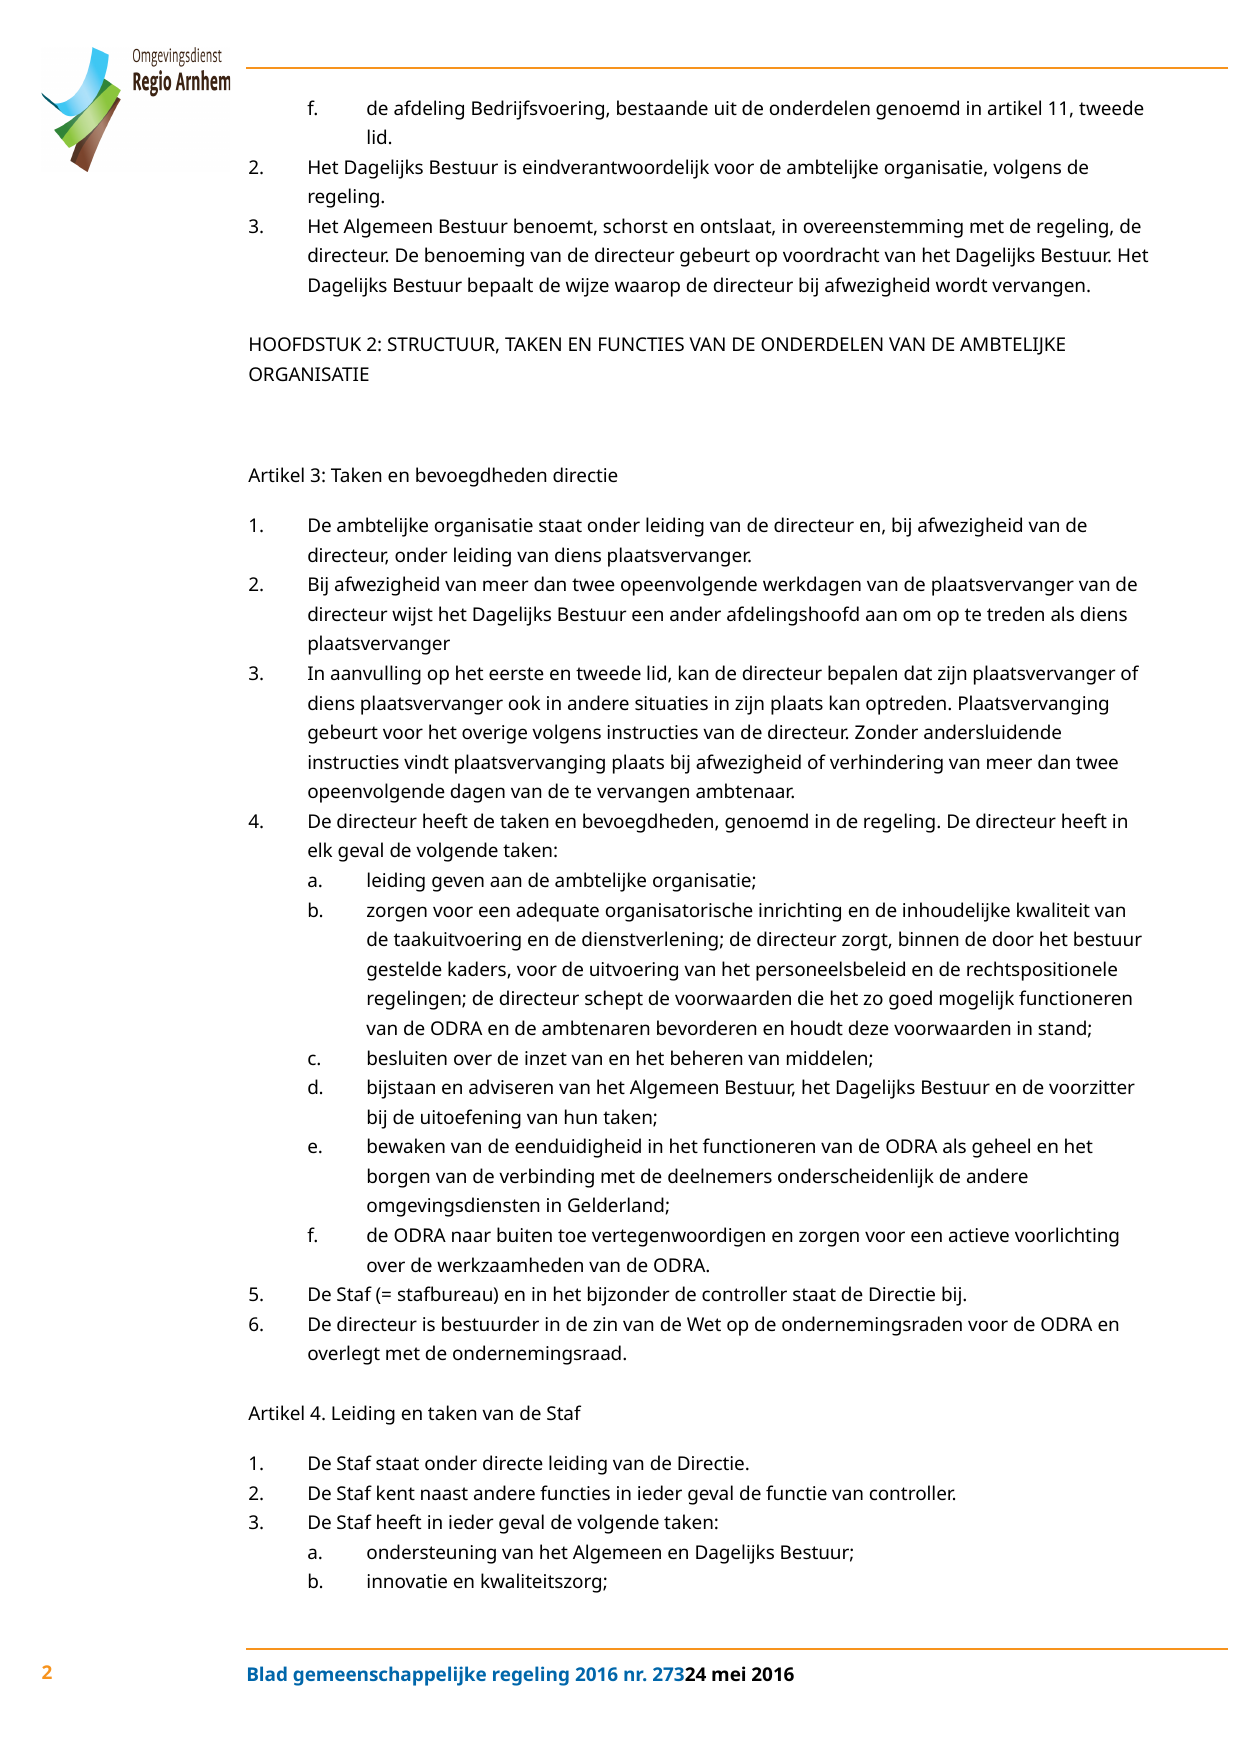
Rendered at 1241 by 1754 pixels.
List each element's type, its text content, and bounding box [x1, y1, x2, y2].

list Bij afwezigheid van meer dan twee opeenvolgende werkdagen van de plaatsvervanger van de directeur wijst het Dagelijks Bestuur een ander afdelingshoofd aan om op te treden als diens plaatsvervanger [248, 571, 1152, 656]
list de ODRA naar buiten toe vertegenwoordigen en zorgen voor een actieve voorlichting over de werkzaamheden van de ODRA. [307, 1222, 1152, 1278]
list De Staf heeft in ieder geval de volgende taken: [248, 1509, 1152, 1535]
list De Staf kent naast andere functies in ieder geval de functie van controller. [248, 1480, 1152, 1506]
list de afdeling Bedrijfsvoering, bestaande uit de onderdelen genoemd in artikel 11, tweede lid. [307, 95, 1152, 150]
list De directeur is bestuurder in de zin van de Wet op de ondernemingsraden voor de ODRA en overlegt met de ondernemingsraad. [248, 1311, 1152, 1366]
list De Staf staat onder directe leiding van de Directie. [248, 1450, 1152, 1476]
list Het Dagelijks Bestuur is eindverantwoordelijk voor de ambtelijke organisatie, volgens de regeling. [248, 154, 1152, 209]
list bewaken van de eenduidigheid in het functioneren van de ODRA als geheel en het borgen van de verbinding met de deelnemers onderscheidenlijk de andere omgevingsdiensten in Gelderland; [307, 1133, 1152, 1218]
picture [41, 47, 231, 172]
list bijstaan en adviseren van het Algemeen Bestuur, het Dagelijks Bestuur en de voorzitter bij de uitoefening van hun taken; [307, 1074, 1152, 1130]
text HOOFDSTUK 2: STRUCTUUR, TAKEN EN FUNCTIES VAN DE ONDERDELEN VAN DE AMBTELIJKE ORGANISATIE [248, 331, 1152, 387]
list De ambtelijke organisatie staat onder leiding van de directeur en, bij afwezigheid van de directeur, onder leiding van diens plaatsvervanger. [248, 512, 1152, 568]
list leiding geven aan de ambtelijke organisatie; [307, 867, 1152, 893]
text Artikel 3: Taken en bevoegdheden directie [248, 462, 1152, 488]
list In aanvulling op het eerste en tweede lid, kan de directeur bepalen dat zijn plaatsvervanger of diens plaatsvervanger ook in andere situaties in zijn plaats kan optreden. Plaatsvervanging gebeurt voor het overige volgens instructies van de directeur. Zonder andersluidende instructies vindt plaatsvervanging plaats bij afwezigheid of verhindering van meer dan twee opeenvolgende dagen van de te vervangen ambtenaar. [248, 660, 1152, 804]
text Artikel 4. Leiding en taken van de Staf [248, 1400, 1152, 1426]
list De Staf (= stafbureau) en in het bijzonder de controller staat de Directie bij. [248, 1281, 1152, 1307]
list Het Algemeen Bestuur benoemt, schorst en ontslaat, in overeenstemming met de regeling, de directeur. De benoeming van de directeur gebeurt op voordracht van het Dagelijks Bestuur. Het Dagelijks Bestuur bepaalt de wijze waarop de directeur bij afwezigheid wordt vervangen. [248, 213, 1152, 298]
list besluiten over de inzet van en het beheren van middelen; [307, 1045, 1152, 1071]
list zorgen voor een adequate organisatorische inrichting en de inhoudelijke kwaliteit van de taakuitvoering en de dienstverlening; de directeur zorgt, binnen de door het bestuur gestelde kaders, voor de uitvoering van het personeelsbeleid en de rechtspositionele regelingen; de directeur schept de voorwaarden die het zo goed mogelijk functioneren van de ODRA en de ambtenaren bevorderen en houdt deze voorwaarden in stand; [307, 897, 1152, 1041]
list De directeur heeft de taken en bevoegdheden, genoemd in de regeling. De directeur heeft in elk geval de volgende taken: [248, 808, 1152, 863]
list ondersteuning van het Algemeen en Dagelijks Bestuur; [307, 1539, 1152, 1565]
list innovatie en kwaliteitszorg; [307, 1568, 1152, 1594]
